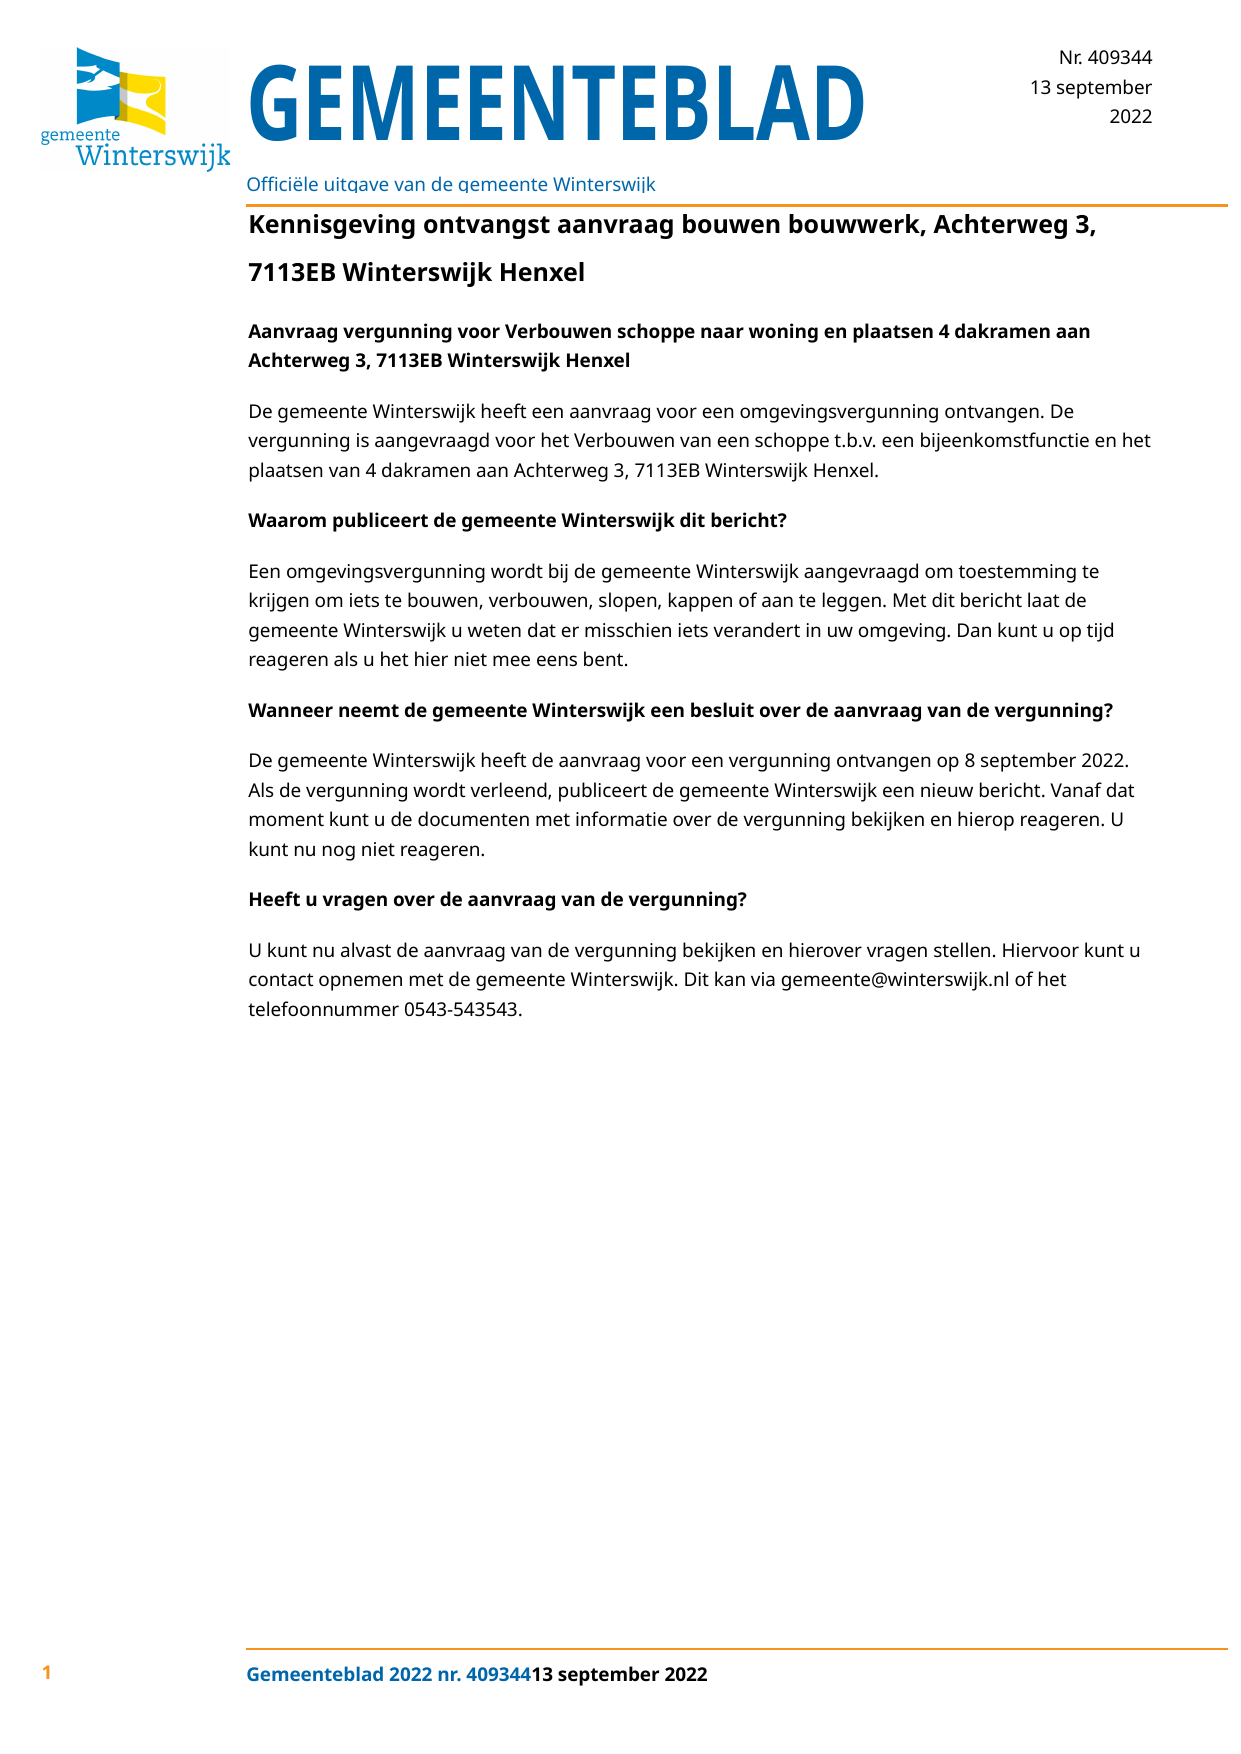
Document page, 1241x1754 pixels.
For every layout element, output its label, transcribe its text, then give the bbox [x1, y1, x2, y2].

text Wanneer neemt de gemeente Winterswijk een besluit over de aanvraag van de vergunning? [248, 697, 1152, 723]
text Aanvraag vergunning voor Verbouwen schoppe naar woning en plaatsen 4 dakramen aan Achterweg 3, 7113EB Winterswijk Henxel [248, 318, 1152, 373]
text Waarom publiceert de gemeente Winterswijk dit bericht? [248, 507, 1152, 533]
text De gemeente Winterswijk heeft de aanvraag voor een vergunning ontvangen op 8 september 2022. Als de vergunning wordt verleend, publiceert de gemeente Winterswijk een nieuw bericht. Vanaf dat moment kunt u de documenten met informatie over de vergunning bekijken en hierop reageren. U kunt nu nog niet reageren. [248, 747, 1152, 862]
text De gemeente Winterswijk heeft een aanvraag voor een omgevingsvergunning ontvangen. De vergunning is aangevraagd voor het Verbouwen van een schoppe t.b.v. een bijeenkomstfunctie en het plaatsen van 4 dakramen aan Achterweg 3, 7113EB Winterswijk Henxel. [248, 398, 1152, 483]
text Kennisgeving ontvangst aanvraag bouwen bouwwerk, Achterweg 3, 7113EB Winterswijk Henxel [248, 207, 1152, 288]
picture [41, 47, 231, 172]
text Een omgevingsvergunning wordt bij de gemeente Winterswijk aangevraagd om toestemming te krijgen om iets te bouwen, verbouwen, slopen, kappen of aan te leggen. Met dit bericht laat de gemeente Winterswijk u weten dat er misschien iets verandert in uw omgeving. Dan kunt u op tijd reageren als u het hier niet mee eens bent. [248, 558, 1152, 672]
picture [225, 153, 231, 162]
text Heeft u vragen over de aanvraag van de vergunning? [248, 887, 1152, 912]
text U kunt nu alvast de aanvraag van de vergunning bekijken en hierover vragen stellen. Hiervoor kunt u contact opnemen met de gemeente Winterswijk. Dit kan via gemeente@winterswijk.nl of het telefoonnummer 0543-543543. [248, 937, 1152, 1022]
